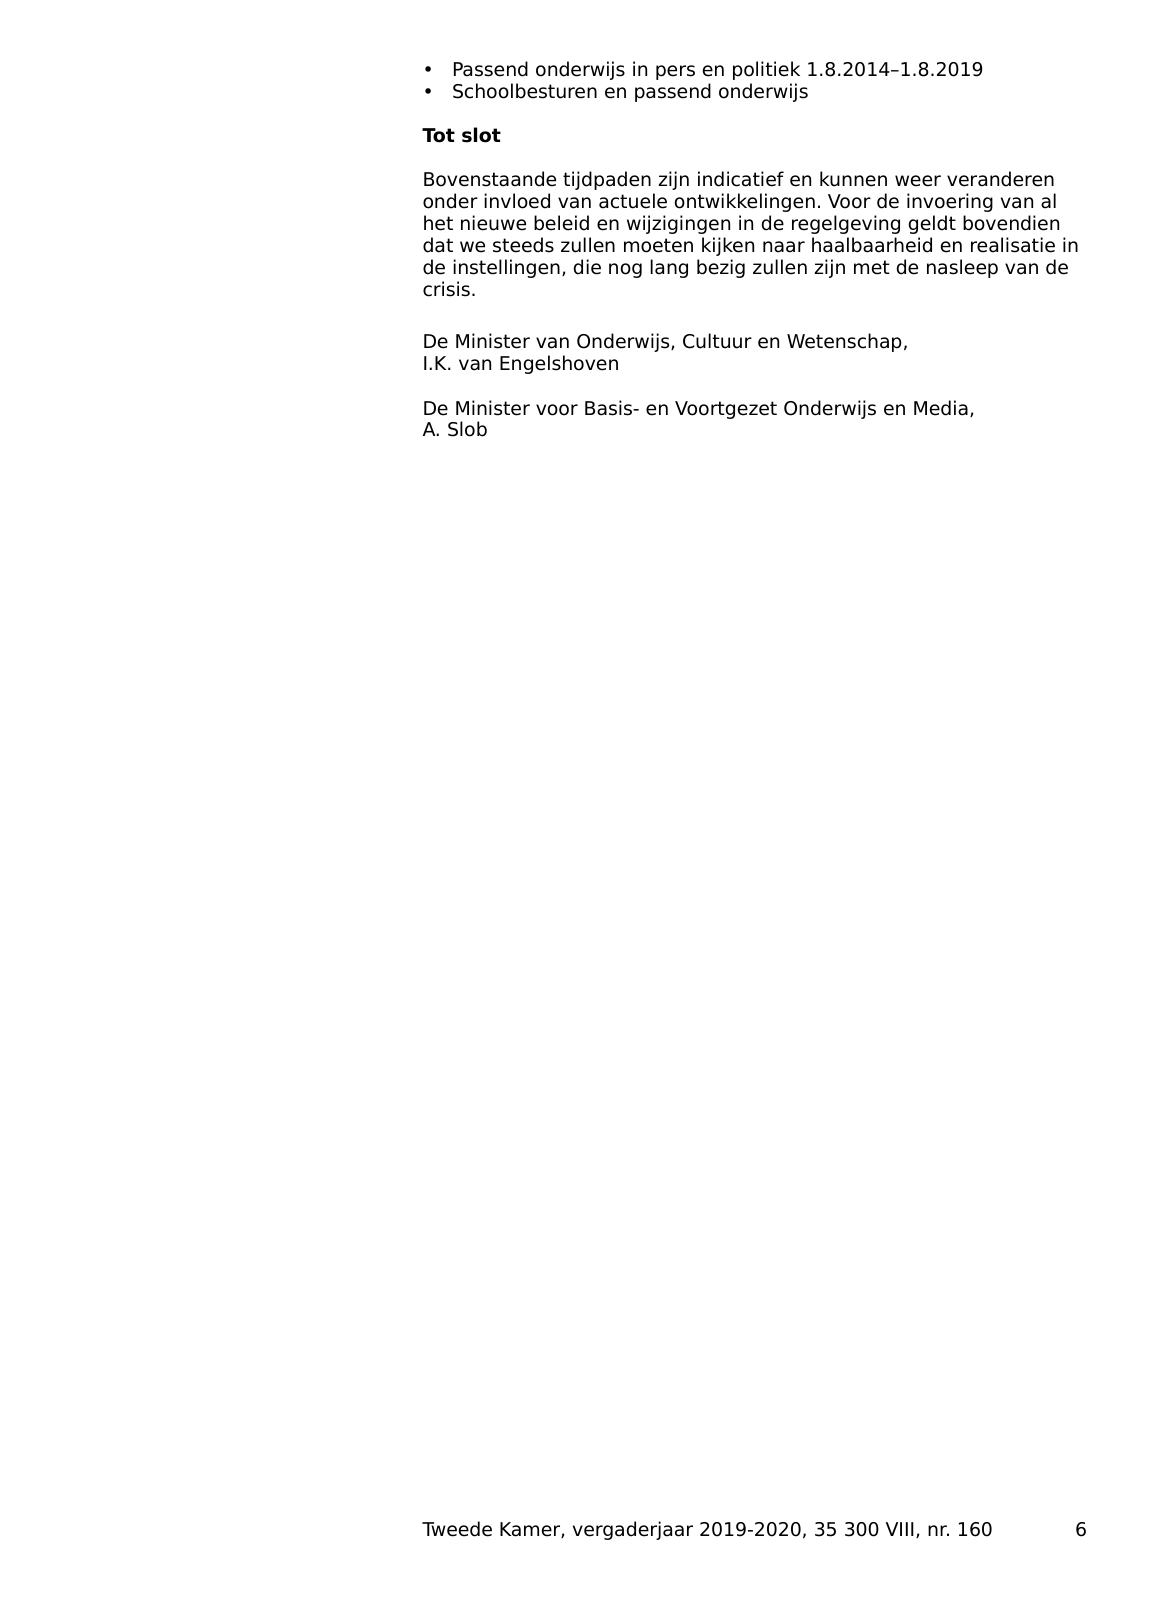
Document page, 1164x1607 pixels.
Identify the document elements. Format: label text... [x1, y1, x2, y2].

text Bovenstaande tijdpaden zijn indicatief en kunnen weer veranderen onder invloed van actuele ontwikkelingen. Voor de invoering van al het nieuwe beleid en wijzigingen in de regelgeving geldt bovendien dat we steeds zullen moeten kijken naar haalbaarheid en realisatie in de instellingen, die nog lang bezig zullen zijn met de nasleep van de crisis. [422, 169, 1087, 301]
subtitle Tot slot [422, 125, 1087, 147]
text De Minister voor Basis- en Voortgezet Onderwijs en Media, A. Slob [422, 397, 1087, 441]
text De Minister van Onderwijs, Cultuur en Wetenschap, I.K. van Engelshoven [422, 331, 1087, 375]
text • Passend onderwijs in pers en politiek 1.8.2014–1.8.2019 [422, 59, 1087, 81]
text • Schoolbesturen en passend onderwijs [422, 81, 1087, 103]
